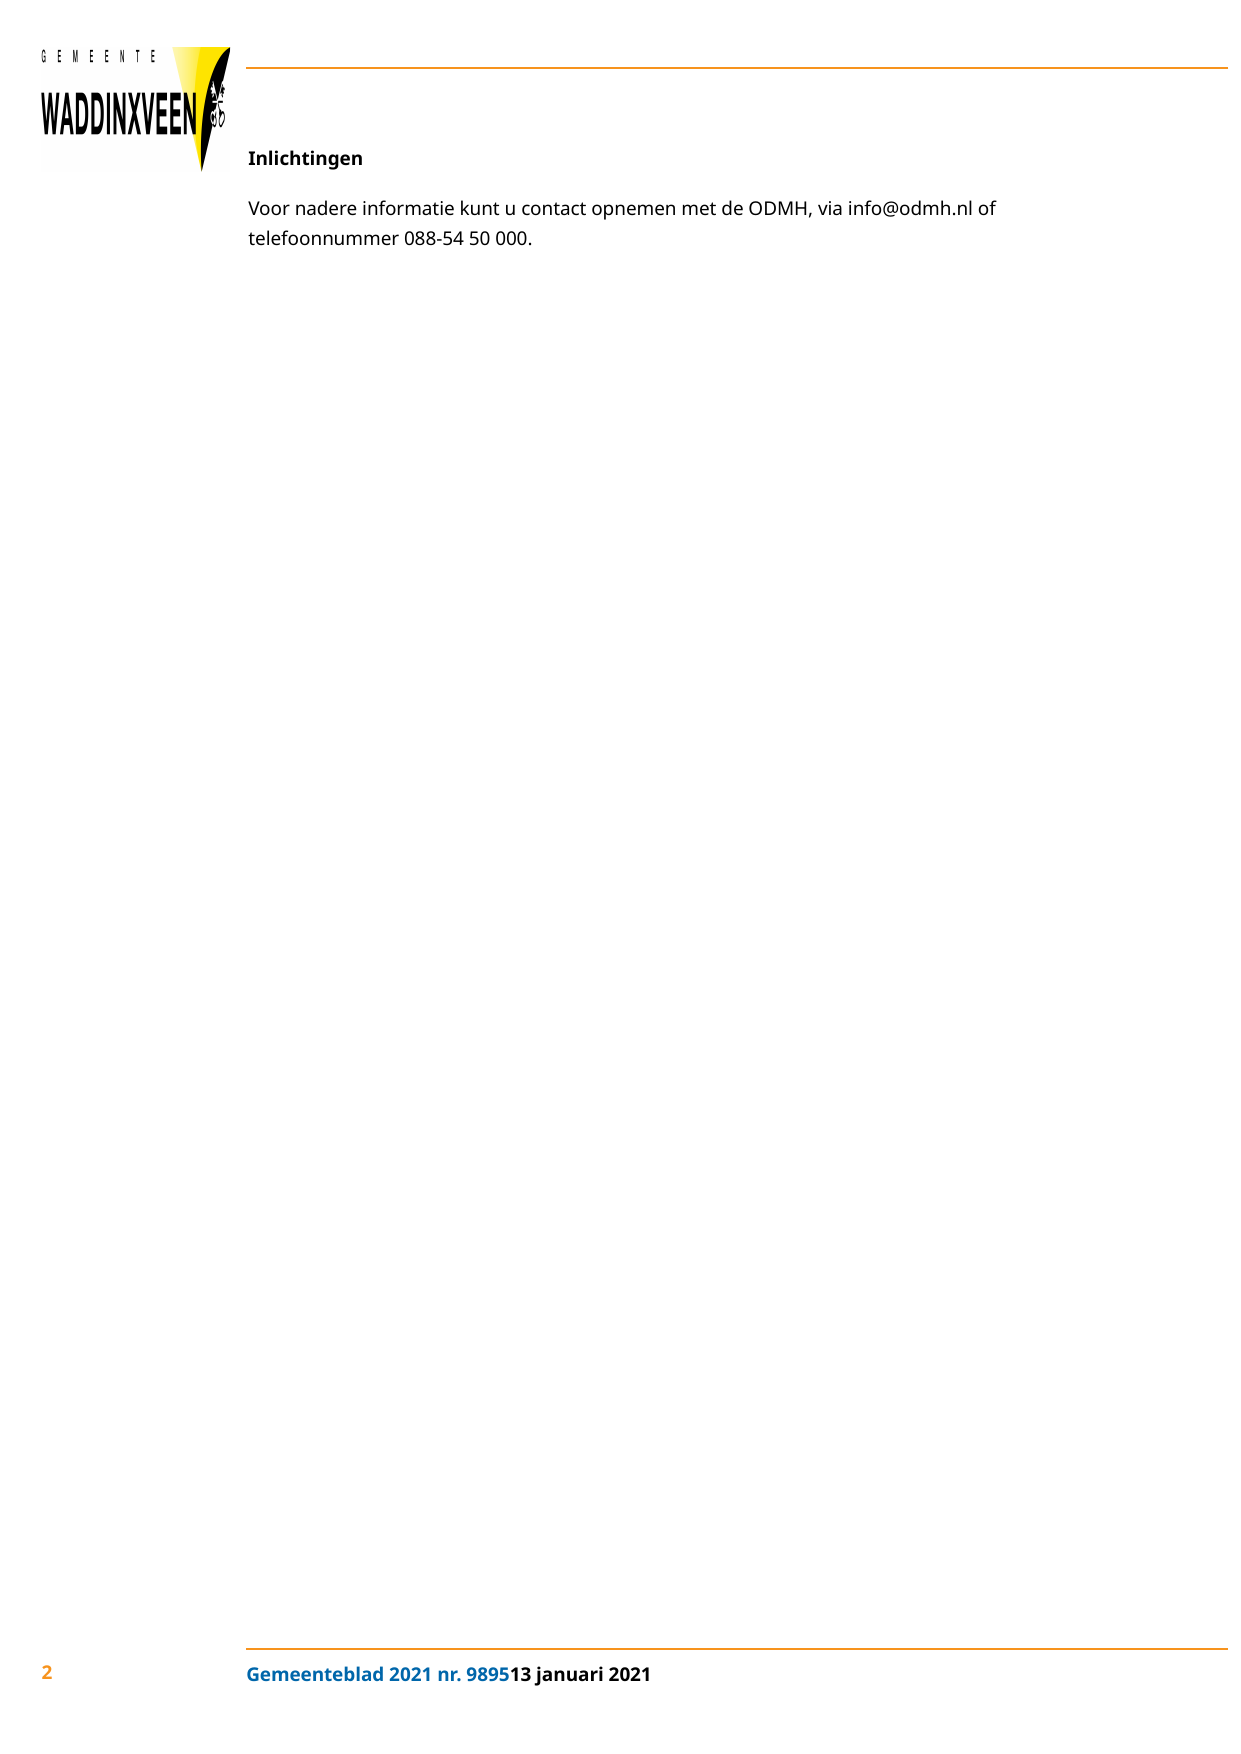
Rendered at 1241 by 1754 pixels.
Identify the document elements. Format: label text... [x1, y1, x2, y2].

text Inlichtingen [248, 145, 1152, 171]
picture [41, 47, 231, 172]
text Voor nadere informatie kunt u contact opnemen met de ODMH, via info@odmh.nl of telefoonnummer 088-54 50 000. [248, 196, 1152, 251]
